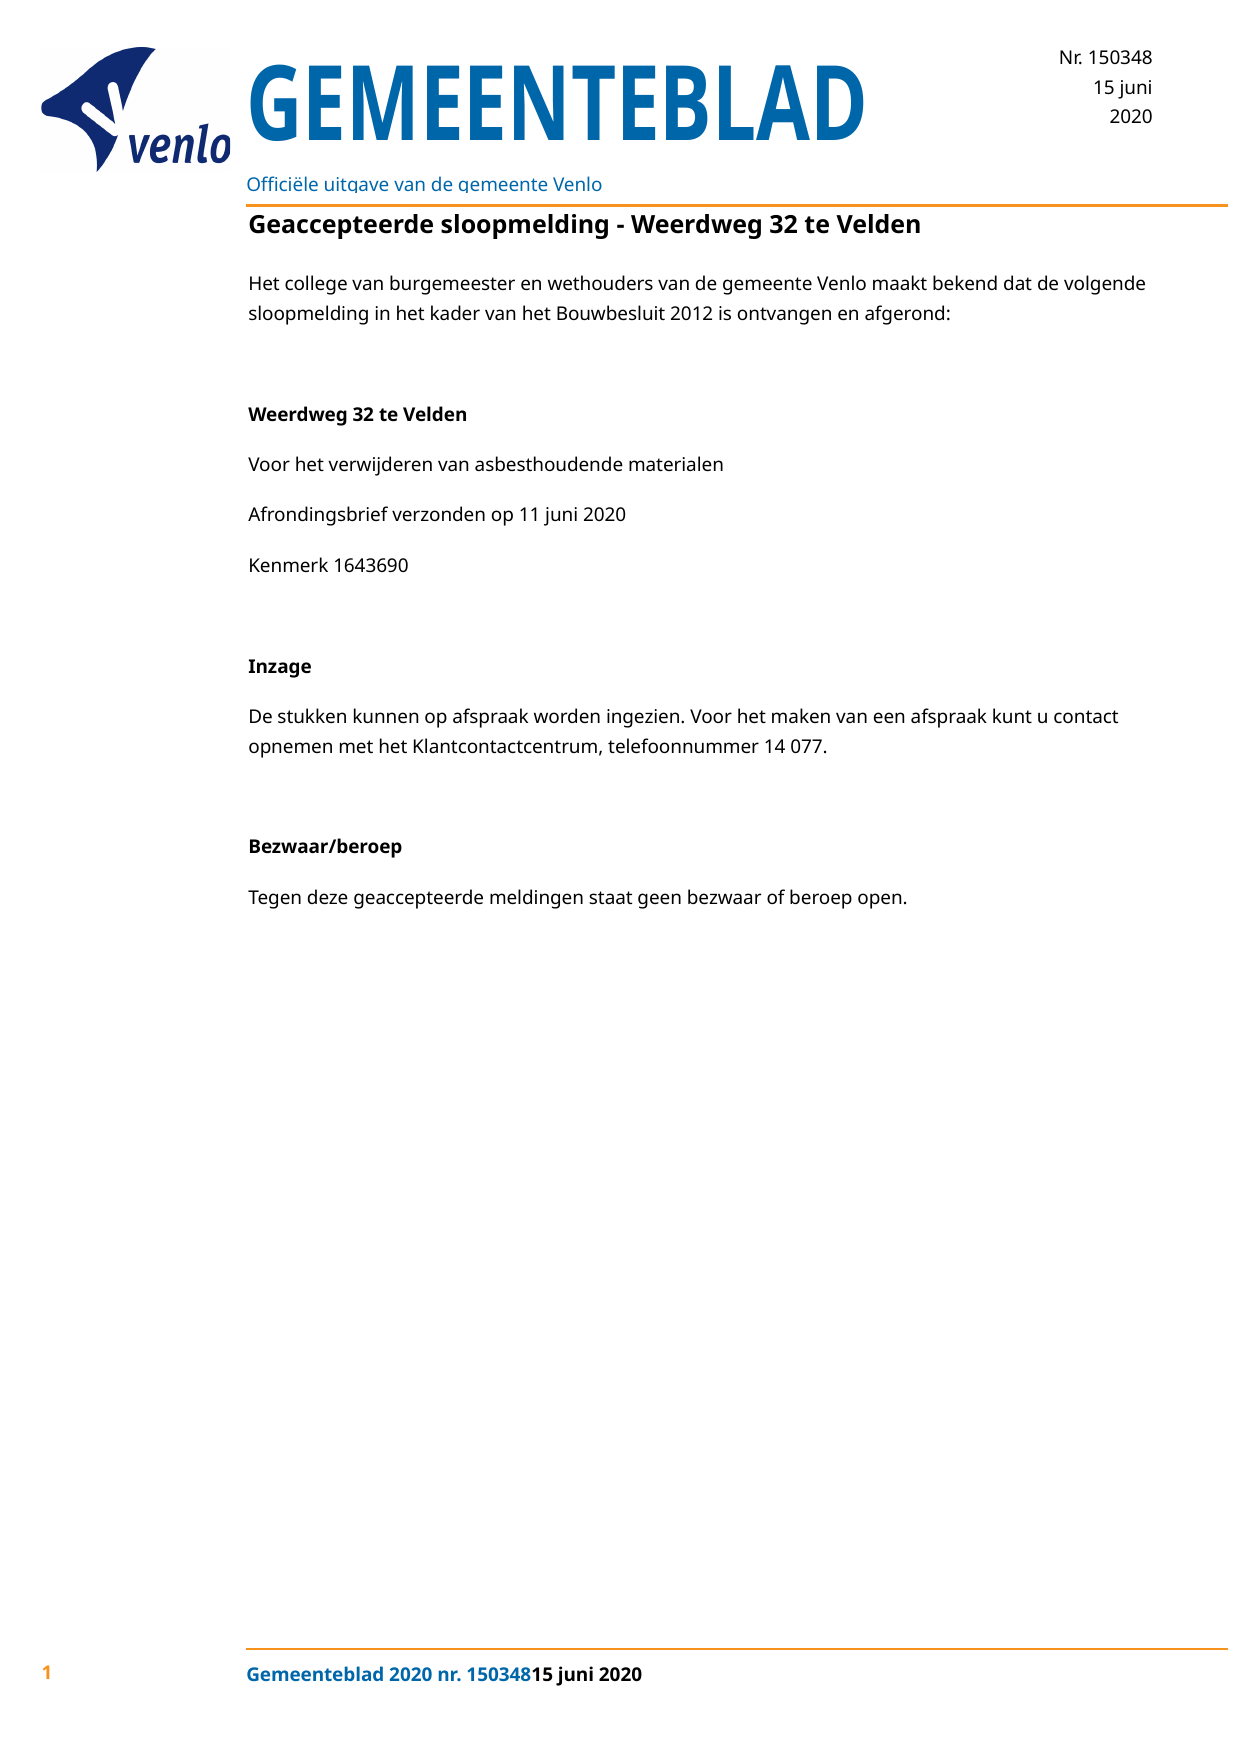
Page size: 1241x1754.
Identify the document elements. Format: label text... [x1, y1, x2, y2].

text Geaccepteerde sloopmelding - Weerdweg 32 te Velden [248, 207, 1152, 241]
text Weerdweg 32 te Velden [248, 401, 1152, 426]
text Voor het verwijderen van asbesthoudende materialen [248, 451, 1152, 477]
text Bezwaar/beroep [248, 834, 1152, 859]
text De stukken kunnen op afspraak worden ingezien. Voor het maken van een afspraak kunt u contact opnemen met het Klantcontactcentrum, telefoonnummer 14 077. [248, 703, 1152, 758]
picture [41, 47, 231, 172]
text Het college van burgemeester en wethouders van de gemeente Venlo maakt bekend dat de volgende sloopmelding in het kader van het Bouwbesluit 2012 is ontvangen en afgerond: [248, 270, 1152, 326]
text Inzage [248, 653, 1152, 678]
text Tegen deze geaccepteerde meldingen staat geen bezwaar of beroep open. [248, 884, 1152, 910]
text Afrondingsbrief verzonden op 11 juni 2020 [248, 502, 1152, 527]
text Kenmerk 1643690 [248, 552, 1152, 578]
